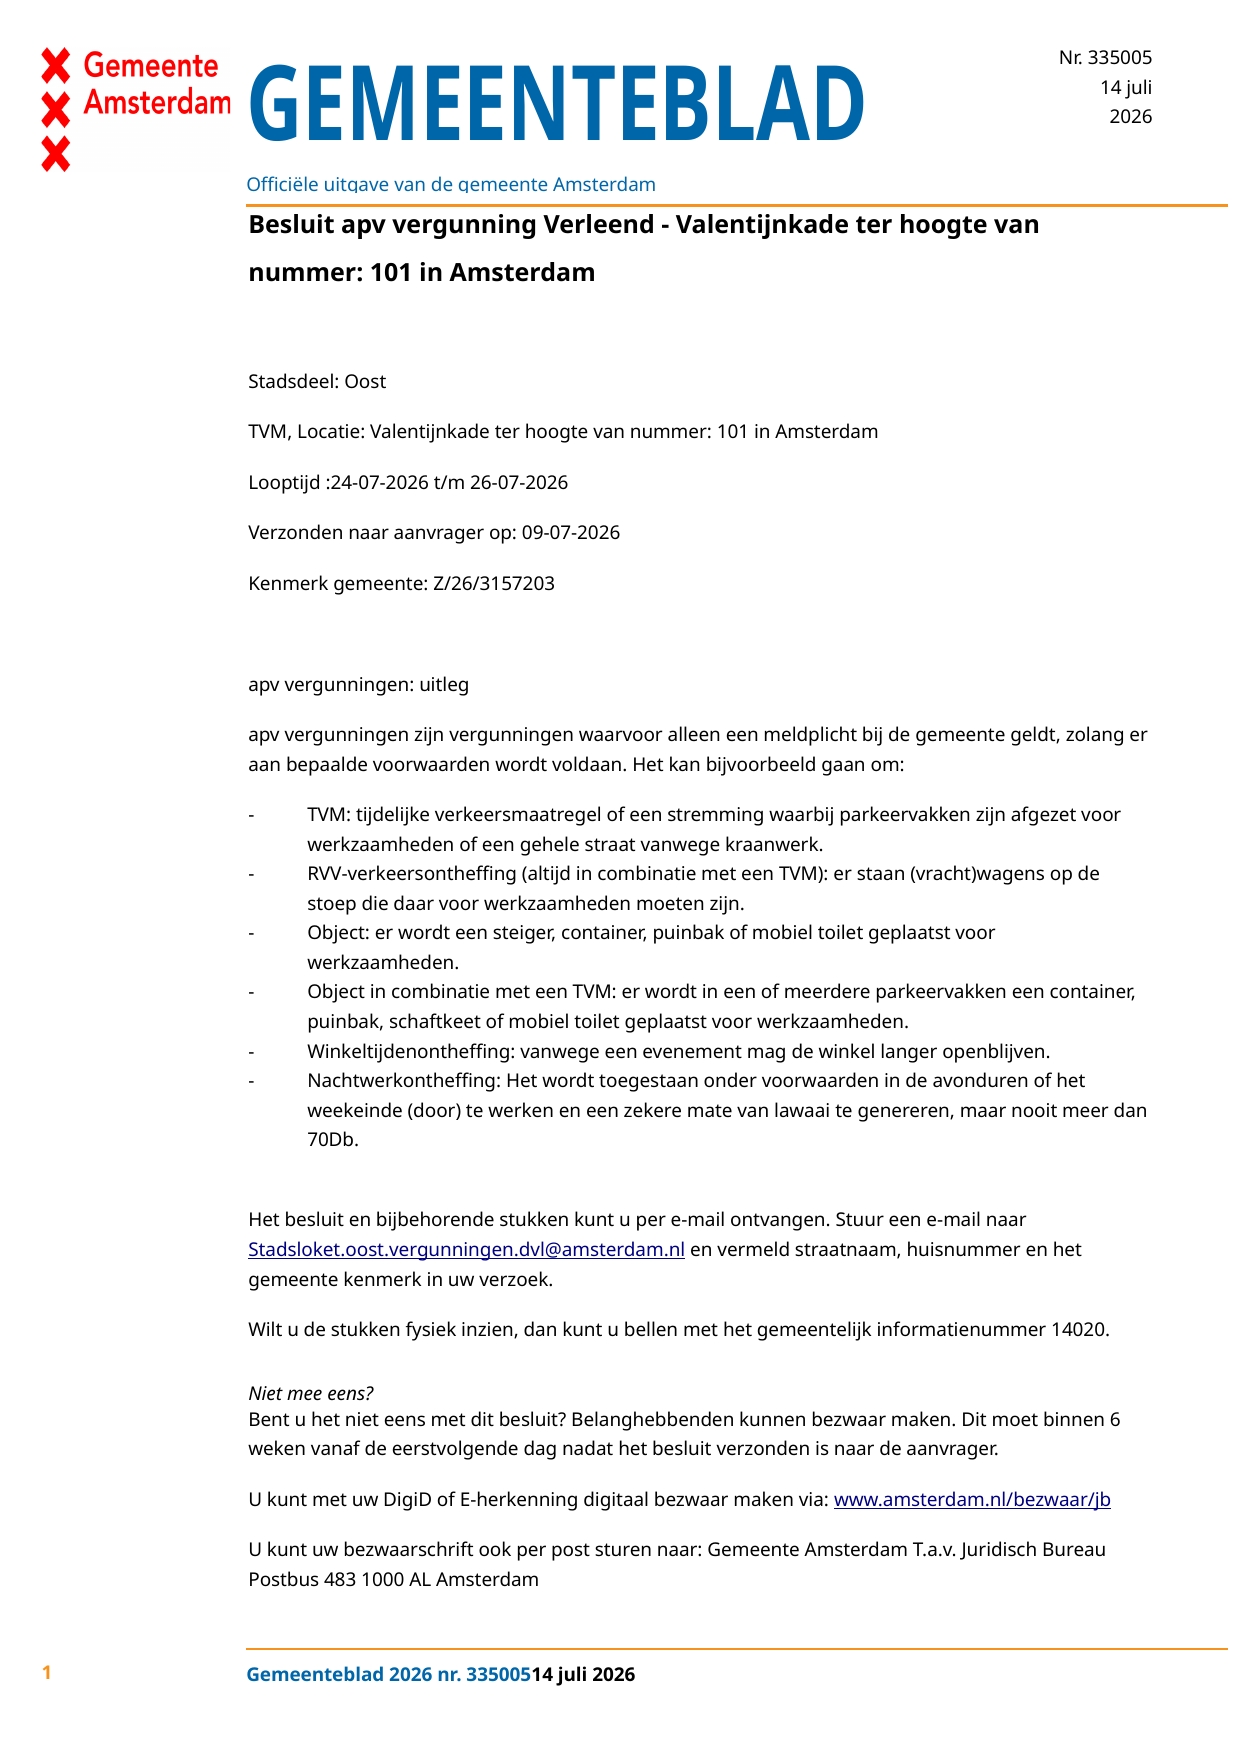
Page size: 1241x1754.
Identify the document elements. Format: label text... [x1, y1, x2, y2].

list Winkeltijdenontheffing: vanwege een evenement mag de winkel langer openblijven. [248, 1038, 1152, 1064]
list Object in combinatie met een TVM: er wordt in een of meerdere parkeervakken een container, puinbak, schaftkeet of mobiel toilet geplaatst voor werkzaamheden. [248, 979, 1152, 1034]
text Kenmerk gemeente: Z/26/3157203 [248, 570, 1152, 596]
list RVV-verkeersontheffing (altijd in combinatie met een TVM): er staan (vracht)wagens op de stoep die daar voor werkzaamheden moeten zijn. [248, 860, 1152, 916]
text Verzonden naar aanvrager op: 09-07-2026 [248, 519, 1152, 545]
text Niet mee eens? [248, 1380, 1152, 1406]
text Besluit apv vergunning Verleend - Valentijnkade ter hoogte van nummer: 101 in Amsterdam [248, 207, 1152, 288]
list TVM: tijdelijke verkeersmaatregel of een stremming waarbij parkeervakken zijn afgezet voor werkzaamheden of een gehele straat vanwege kraanwerk. [248, 801, 1152, 857]
list Nachtwerkontheffing: Het wordt toegestaan onder voorwaarden in de avonduren of het weekeinde (door) te werken en een zekere mate van lawaai te genereren, maar nooit meer dan 70Db. [248, 1067, 1152, 1152]
text Stadsdeel: Oost [248, 368, 1152, 394]
text apv vergunningen: uitleg [248, 671, 1152, 697]
text apv vergunningen zijn vergunningen waarvoor alleen een meldplicht bij de gemeente geldt, zolang er aan bepaalde voorwaarden wordt voldaan. Het kan bijvoorbeeld gaan om: [248, 721, 1152, 777]
text Bent u het niet eens met dit besluit? Belanghebbenden kunnen bezwaar maken. Dit moet binnen 6 weken vanaf de eerstvolgende dag nadat het besluit verzonden is naar de aanvrager. [248, 1406, 1152, 1461]
text TVM, Locatie: Valentijnkade ter hoogte van nummer: 101 in Amsterdam [248, 419, 1152, 444]
list Object: er wordt een steiger, container, puinbak of mobiel toilet geplaatst voor werkzaamheden. [248, 919, 1152, 975]
picture [41, 47, 231, 172]
text U kunt met uw DigiD of E-herkenning digitaal bezwaar maken via: www.amsterdam.nl/bezwaar/jb [248, 1486, 1152, 1512]
text Wilt u de stukken fysiek inzien, dan kunt u bellen met het gemeentelijk informatienummer 14020. [248, 1316, 1152, 1342]
text Het besluit en bijbehorende stukken kunt u per e-mail ontvangen. Stuur een e-mail naar Stadsloket.oost.vergunningen.dvl@amsterdam.nl en vermeld straatnaam, huisnummer en het gemeente kenmerk in uw verzoek. [248, 1207, 1152, 1292]
text Looptijd :24-07-2026 t/m 26-07-2026 [248, 469, 1152, 495]
text U kunt uw bezwaarschrift ook per post sturen naar: Gemeente Amsterdam T.a.v. Juridisch Bureau Postbus 483 1000 AL Amsterdam [248, 1536, 1152, 1592]
